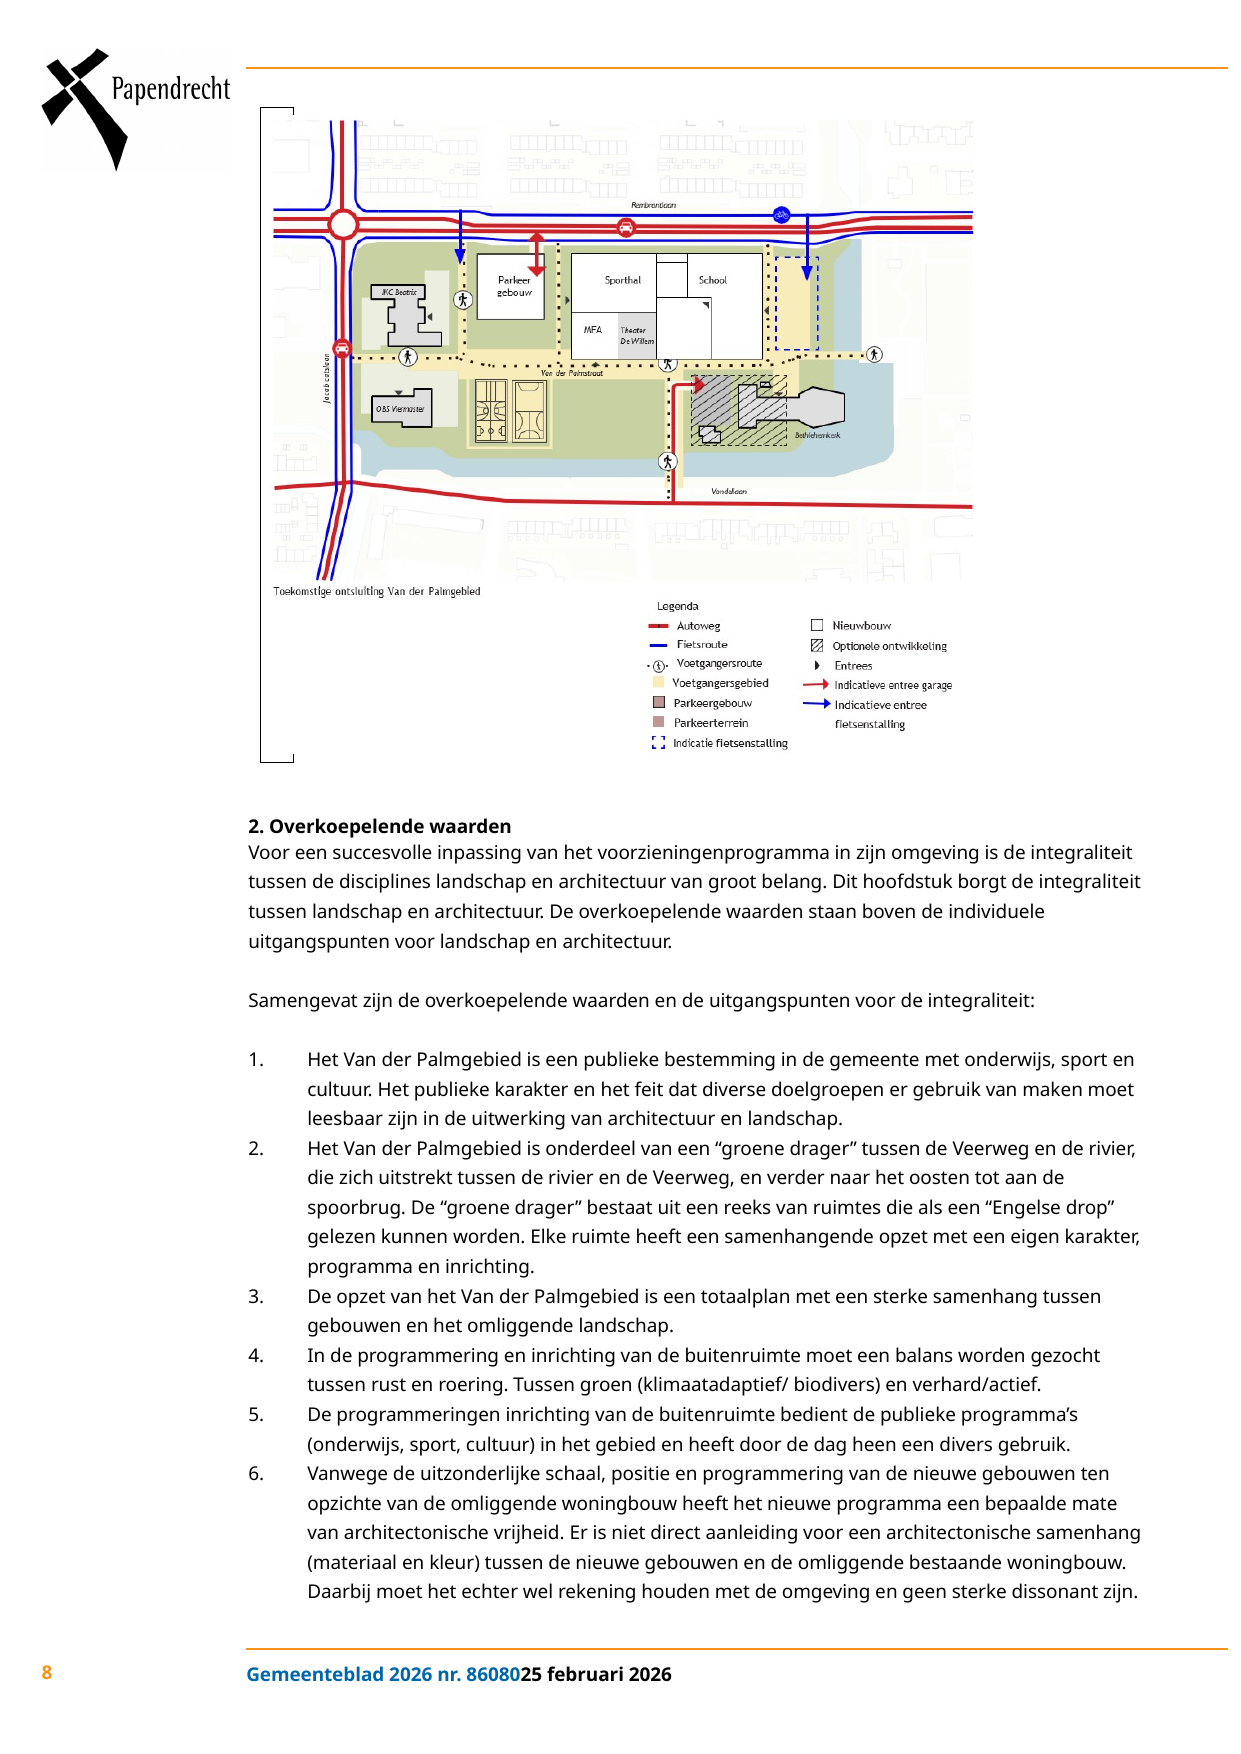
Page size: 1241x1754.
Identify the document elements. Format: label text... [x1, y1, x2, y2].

list Het Van der Palmgebied is onderdeel van een “groene drager” tussen de Veerweg en de rivier, die zich uitstrekt tussen de rivier en de Veerweg, en verder naar het oosten tot aan de spoorbrug. De “groene drager” bestaat uit een reeks van ruimtes die als een “Engelse drop” gelezen kunnen worden. Elke ruimte heeft een samenhangende opzet met een eigen karakter, programma en inrichting. [248, 1135, 1152, 1279]
list De programmeringen inrichting van de buitenruimte bedient de publieke programma’s (onderwijs, sport, cultuur) in het gebied en heeft door de dag heen een divers gebruik. [248, 1401, 1152, 1456]
text 2. Overkoepelende waarden [248, 813, 1152, 839]
text Samengevat zijn de overkoepelende waarden en de uitgangspunten voor de integraliteit: [248, 987, 1152, 1013]
list Het Van der Palmgebied is een publieke bestemming in de gemeente met onderwijs, sport en cultuur. Het publieke karakter en het feit dat diverse doelgroepen er gebruik van maken moet leesbaar zijn in de uitwerking van architectuur en landschap. [248, 1046, 1152, 1131]
list Vanwege de uitzonderlijke schaal, positie en programmering van de nieuwe gebouwen ten opzichte van de omliggende woningbouw heeft het nieuwe programma een bepaalde mate van architectonische vrijheid. Er is niet direct aanleiding voor een architectonische samenhang (materiaal en kleur) tussen de nieuwe gebouwen en de omliggende bestaande woningbouw. Daarbij moet het echter wel rekening houden met de omgeving en geen sterke dissonant zijn. [248, 1460, 1152, 1604]
picture [268, 115, 978, 754]
list In de programmering en inrichting van de buitenruimte moet een balans worden gezocht tussen rust en roering. Tussen groen (klimaatadaptief/ biodivers) en verhard/actief. [248, 1342, 1152, 1397]
list De opzet van het Van der Palmgebied is een totaalplan met een sterke samenhang tussen gebouwen en het omliggende landschap. [248, 1283, 1152, 1338]
picture [41, 47, 231, 172]
text Voor een succesvolle inpassing van het voorzieningenprogramma in zijn omgeving is de integraliteit tussen de disciplines landschap en architectuur van groot belang. Dit hoofdstuk borgt de integraliteit tussen landschap en architectuur. De overkoepelende waarden staan boven de individuele uitgangspunten voor landschap en architectuur. [248, 839, 1152, 953]
